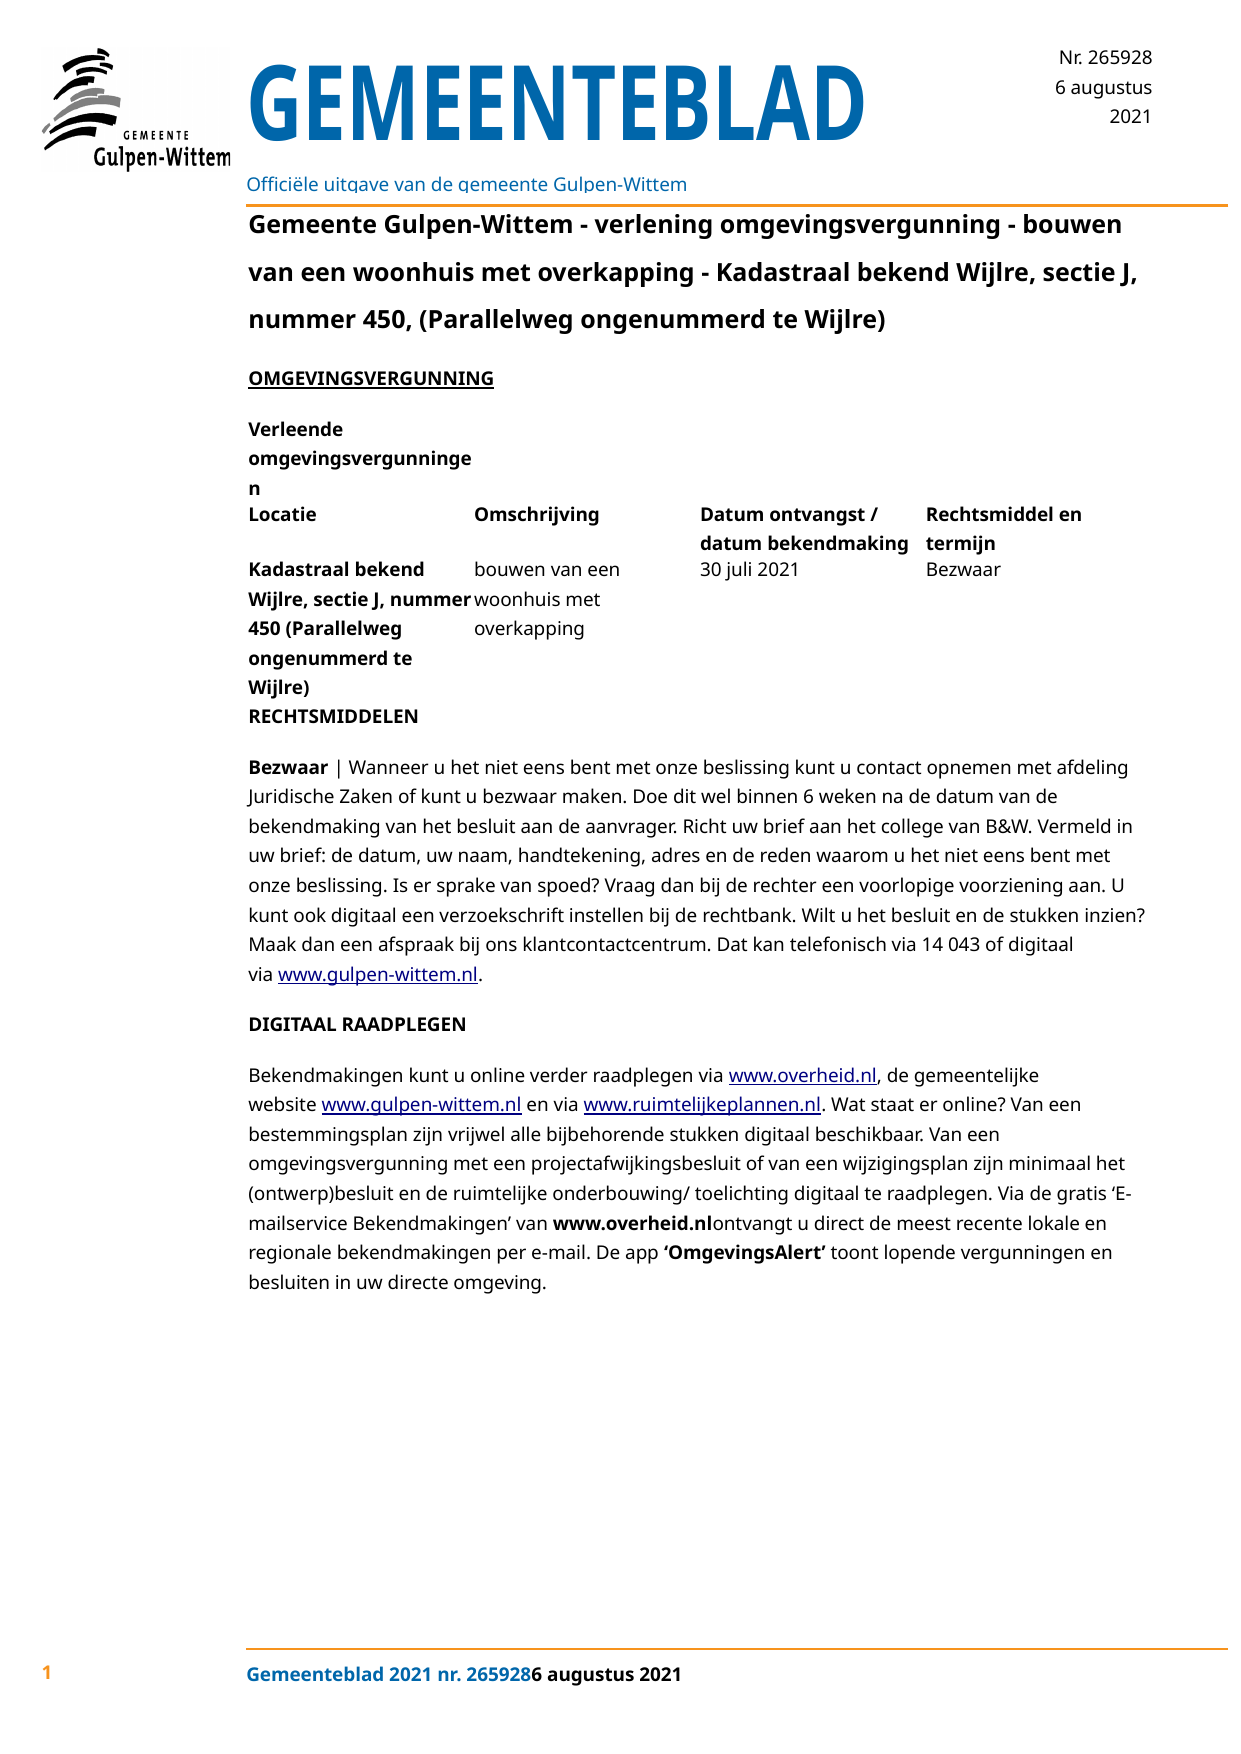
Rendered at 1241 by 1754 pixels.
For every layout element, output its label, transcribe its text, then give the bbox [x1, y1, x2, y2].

table_cell Datum ontvangst / datum bekendmaking [700, 501, 926, 556]
table_header [926, 416, 1152, 501]
text Bezwaar | Wanneer u het niet eens bent met onze beslissing kunt u contact opnemen met afdeling Juridische Zaken of kunt u bezwaar maken. Doe dit wel binnen 6 weken na de datum van de bekendmaking van het besluit aan de aanvrager. Richt uw brief aan het college van B&W. Vermeld in uw brief: de datum, uw naam, handtekening, adres en de reden waarom u het niet eens bent met onze beslissing. Is er sprake van spoed? Vraag dan bij de rechter een voorlopige voorziening aan. U kunt ook digitaal een verzoekschrift instellen bij de rechtbank. Wilt u het besluit en de stukken inzien? Maak dan een afspraak bij ons klantcontactcentrum. Dat kan telefonisch via 14 043 of digitaal via www.gulpen-wittem.nl. [248, 754, 1152, 987]
table_cell Locatie [248, 501, 474, 556]
table_cell Omschrijving [474, 501, 700, 556]
text Gemeente Gulpen-Wittem - verlening omgevingsvergunning - bouwen van een woonhuis met overkapping - Kadastraal bekend Wijlre, sectie J, nummer 450, (Parallelweg ongenummerd te Wijlre) [248, 207, 1152, 336]
text Bekendmakingen kunt u online verder raadplegen via www.overheid.nl, de gemeentelijke website www.gulpen-wittem.nl en via www.ruimtelijkeplannen.nl. Wat staat er online? Van een bestemmingsplan zijn vrijwel alle bijbehorende stukken digitaal beschikbaar. Van een omgevingsvergunning met een projectafwijkingsbesluit of van een wijzigingsplan zijn minimaal het (ontwerp)besluit en de ruimtelijke onderbouwing/ toelichting digitaal te raadplegen. Via de gratis ‘E-mailservice Bekendmakingen’ van www.overheid.nlontvangt u direct de meest recente lokale en regionale bekendmakingen per e-mail. De app ‘OmgevingsAlert’ toont lopende vergunningen en besluiten in uw directe omgeving. [248, 1062, 1152, 1295]
table_cell Rechtsmiddel en termijn [926, 501, 1152, 556]
text OMGEVINGSVERGUNNING [248, 366, 1152, 391]
table_cell Kadastraal bekend Wijlre, sectie J, nummer 450 (Parallelweg ongenummerd te Wijlre) [248, 556, 474, 700]
table_header [700, 416, 926, 501]
text RECHTSMIDDELEN [248, 703, 1152, 729]
picture [41, 47, 231, 172]
table_header [474, 416, 700, 501]
table_cell bouwen van een woonhuis met overkapping [474, 556, 700, 700]
table_header Verleende omgevingsvergunningen [248, 416, 474, 501]
table_cell 30 juli 2021 [700, 556, 926, 700]
text DIGITAAL RAADPLEGEN [248, 1011, 1152, 1037]
table_cell Bezwaar [926, 556, 1152, 700]
